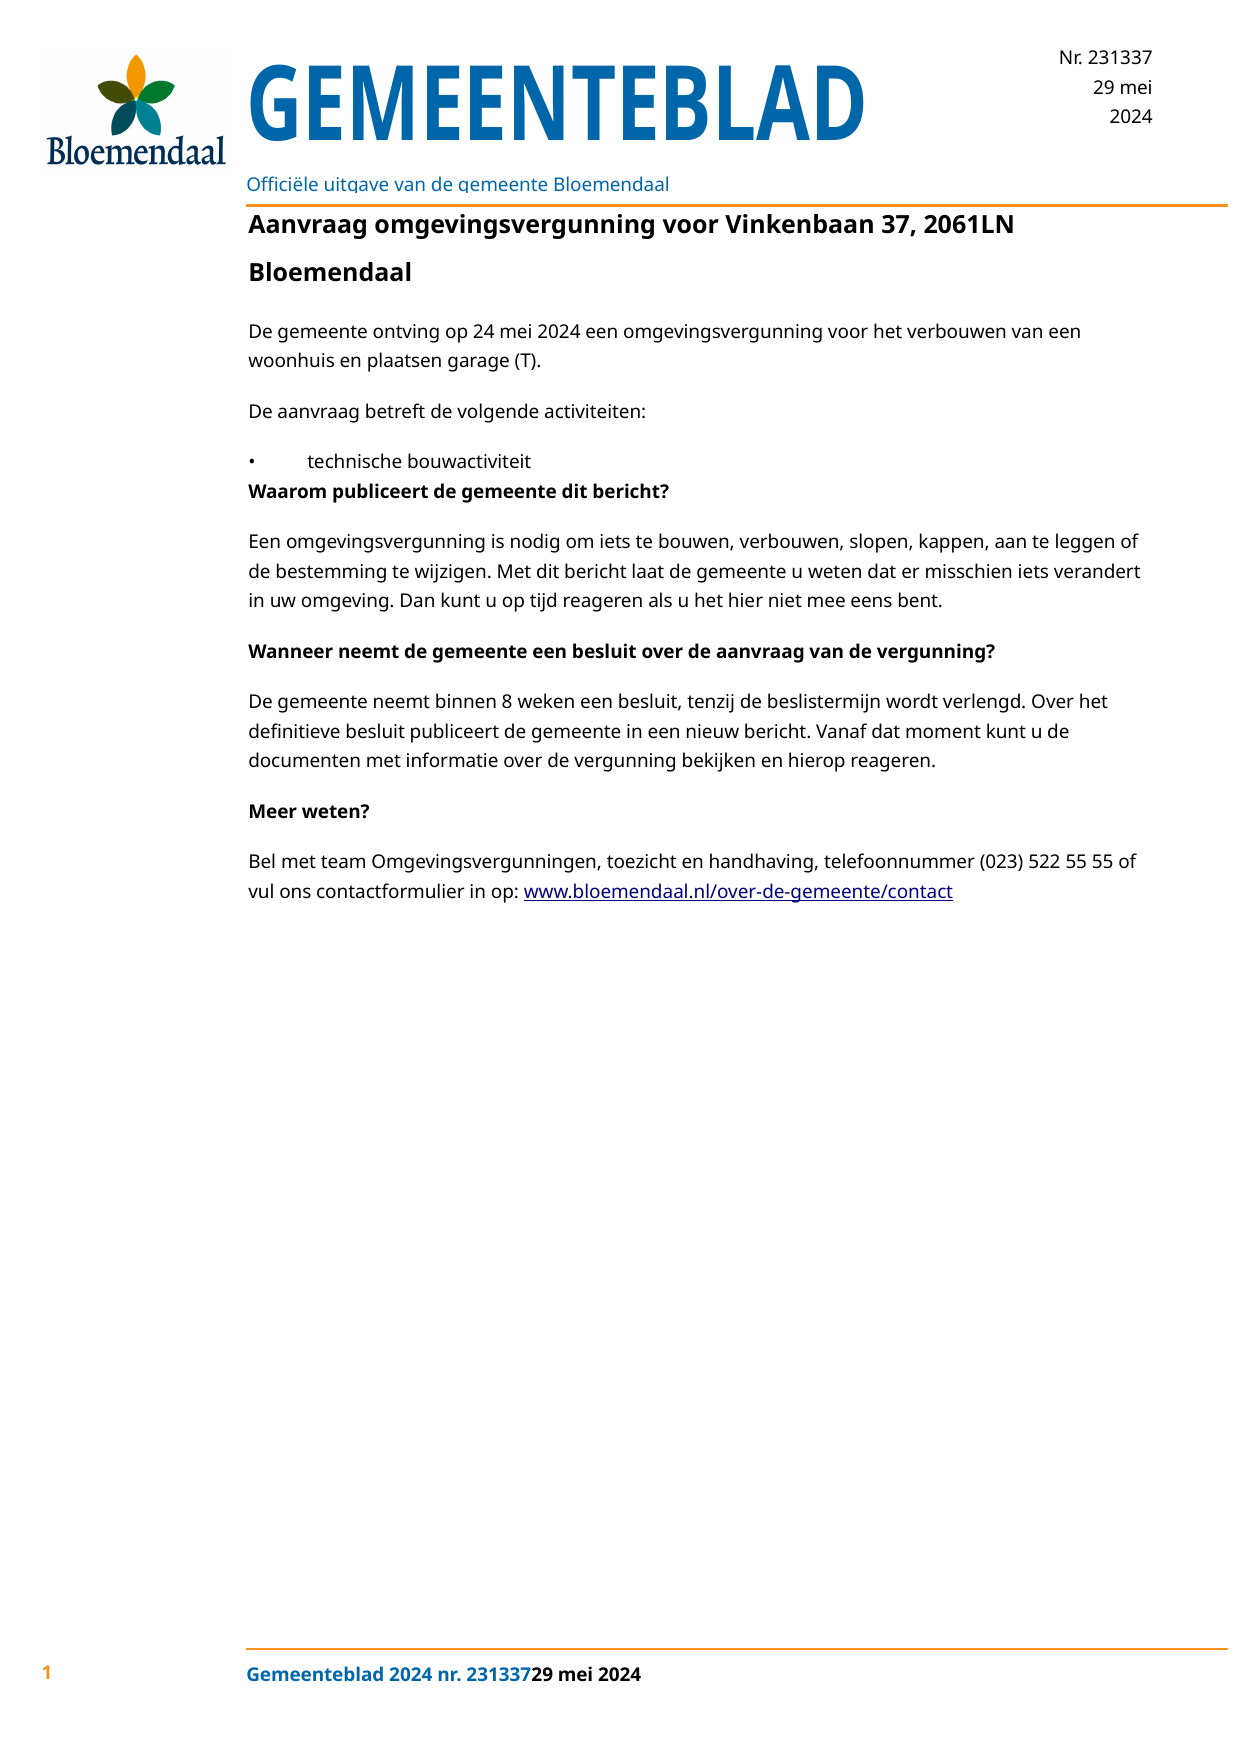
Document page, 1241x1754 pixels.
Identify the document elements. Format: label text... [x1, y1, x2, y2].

text Aanvraag omgevingsvergunning voor Vinkenbaan 37, 2061LN Bloemendaal [248, 207, 1152, 288]
text De gemeente neemt binnen 8 weken een besluit, tenzij de beslistermijn wordt verlengd. Over het definitieve besluit publiceert de gemeente in een nieuw bericht. Vanaf dat moment kunt u de documenten met informatie over de vergunning bekijken en hierop reageren. [248, 688, 1152, 773]
text Meer weten? [248, 798, 1152, 824]
text Waarom publiceert de gemeente dit bericht? [248, 478, 1152, 504]
text Een omgevingsvergunning is nodig om iets te bouwen, verbouwen, slopen, kappen, aan te leggen of de bestemming te wijzigen. Met dit bericht laat de gemeente u weten dat er misschien iets verandert in uw omgeving. Dan kunt u op tijd reageren als u het hier niet mee eens bent. [248, 528, 1152, 613]
text De gemeente ontving op 24 mei 2024 een omgevingsvergunning voor het verbouwen van een woonhuis en plaatsen garage (T). [248, 318, 1152, 373]
picture [41, 47, 231, 172]
text Bel met team Omgevingsvergunningen, toezicht en handhaving, telefoonnummer (023) 522 55 55 of vul ons contactformulier in op: www.bloemendaal.nl/over-de-gemeente/contact [248, 848, 1152, 904]
list technische bouwactiviteit [248, 448, 1152, 474]
text De aanvraag betreft de volgende activiteiten: [248, 398, 1152, 424]
text Wanneer neemt de gemeente een besluit over de aanvraag van de vergunning? [248, 638, 1152, 664]
